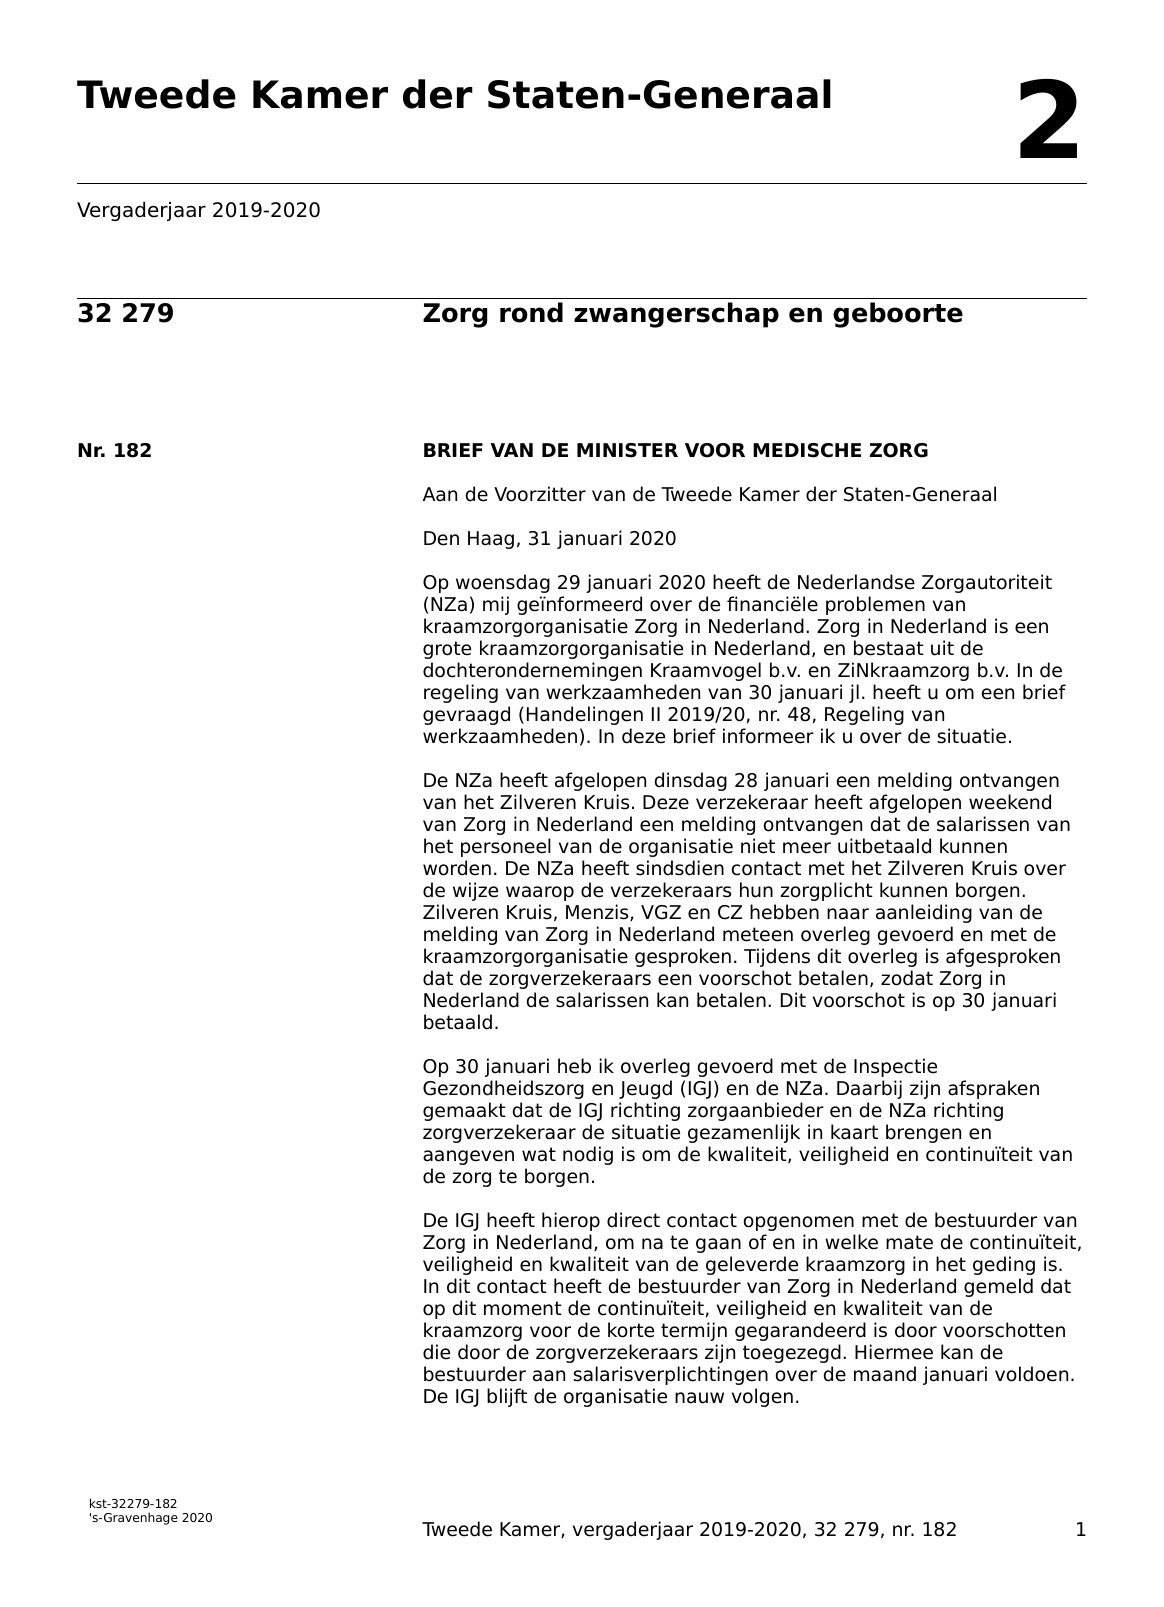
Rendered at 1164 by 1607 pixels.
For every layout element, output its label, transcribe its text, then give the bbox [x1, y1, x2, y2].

table_header 2 [886, 59, 1087, 183]
text Aan de Voorzitter van de Tweede Kamer der Staten-Generaal [422, 484, 1087, 506]
table_cell Vergaderjaar 2019-2020 [77, 184, 1087, 298]
text kst-32279-182 [88, 1497, 323, 1511]
text De NZa heeft afgelopen dinsdag 28 januari een melding ontvangen van het Zilveren Kruis. Deze verzekeraar heeft afgelopen weekend van Zorg in Nederland een melding ontvangen dat de salarissen van het personeel van de organisatie niet meer uitbetaald kunnen worden. De NZa heeft sindsdien contact met het Zilveren Kruis over de wijze waarop de verzekeraars hun zorgplicht kunnen borgen. Zilveren Kruis, Menzis, VGZ en CZ hebben naar aanleiding van de melding van Zorg in Nederland meteen overleg gevoerd en met de kraamzorgorganisatie gesproken. Tijdens dit overleg is afgesproken dat de zorgverzekeraars een voorschot betalen, zodat Zorg in Nederland de salarissen kan betalen. Dit voorschot is op 30 januari betaald. [422, 770, 1087, 1034]
subtitle Nr. 182 BRIEF VAN DE MINISTER VOOR MEDISCHE ZORG [77, 440, 1087, 462]
text Den Haag, 31 januari 2020 [422, 528, 1087, 550]
table_header Tweede Kamer der Staten-Generaal [77, 59, 886, 183]
text De IGJ heeft hierop direct contact opgenomen met de bestuurder van Zorg in Nederland, om na te gaan of en in welke mate de continuïteit, veiligheid en kwaliteit van de geleverde kraamzorg in het geding is. In dit contact heeft de bestuurder van Zorg in Nederland gemeld dat op dit moment de continuïteit, veiligheid en kwaliteit van de kraamzorg voor de korte termijn gegarandeerd is door voorschotten die door de zorgverzekeraars zijn toegezegd. Hiermee kan de bestuurder aan salarisverplichtingen over de maand januari voldoen. De IGJ blijft de organisatie nauw volgen. [422, 1210, 1087, 1408]
text Op woensdag 29 januari 2020 heeft de Nederlandse Zorgautoriteit (NZa) mij geïnformeerd over de financiële problemen van kraamzorgorganisatie Zorg in Nederland. Zorg in Nederland is een grote kraamzorgorganisatie in Nederland, en bestaat uit de dochterondernemingen Kraamvogel b.v. en ZiNkraamzorg b.v. In de regeling van werkzaamheden van 30 januari jl. heeft u om een brief gevraagd (Handelingen II 2019/20, nr. 48, Regeling van werkzaamheden). In deze brief informeer ik u over de situatie. [422, 572, 1087, 748]
text 's-Gravenhage 2020 [88, 1511, 323, 1525]
subtitle 32 279 Zorg rond zwangerschap en geboorte [77, 299, 1087, 329]
text Op 30 januari heb ik overleg gevoerd met de Inspectie Gezondheidszorg en Jeugd (IGJ) en de NZa. Daarbij zijn afspraken gemaakt dat de IGJ richting zorgaanbieder en de NZa richting zorgverzekeraar de situatie gezamenlijk in kaart brengen en aangeven wat nodig is om de kwaliteit, veiligheid en continuïteit van de zorg te borgen. [422, 1056, 1087, 1188]
